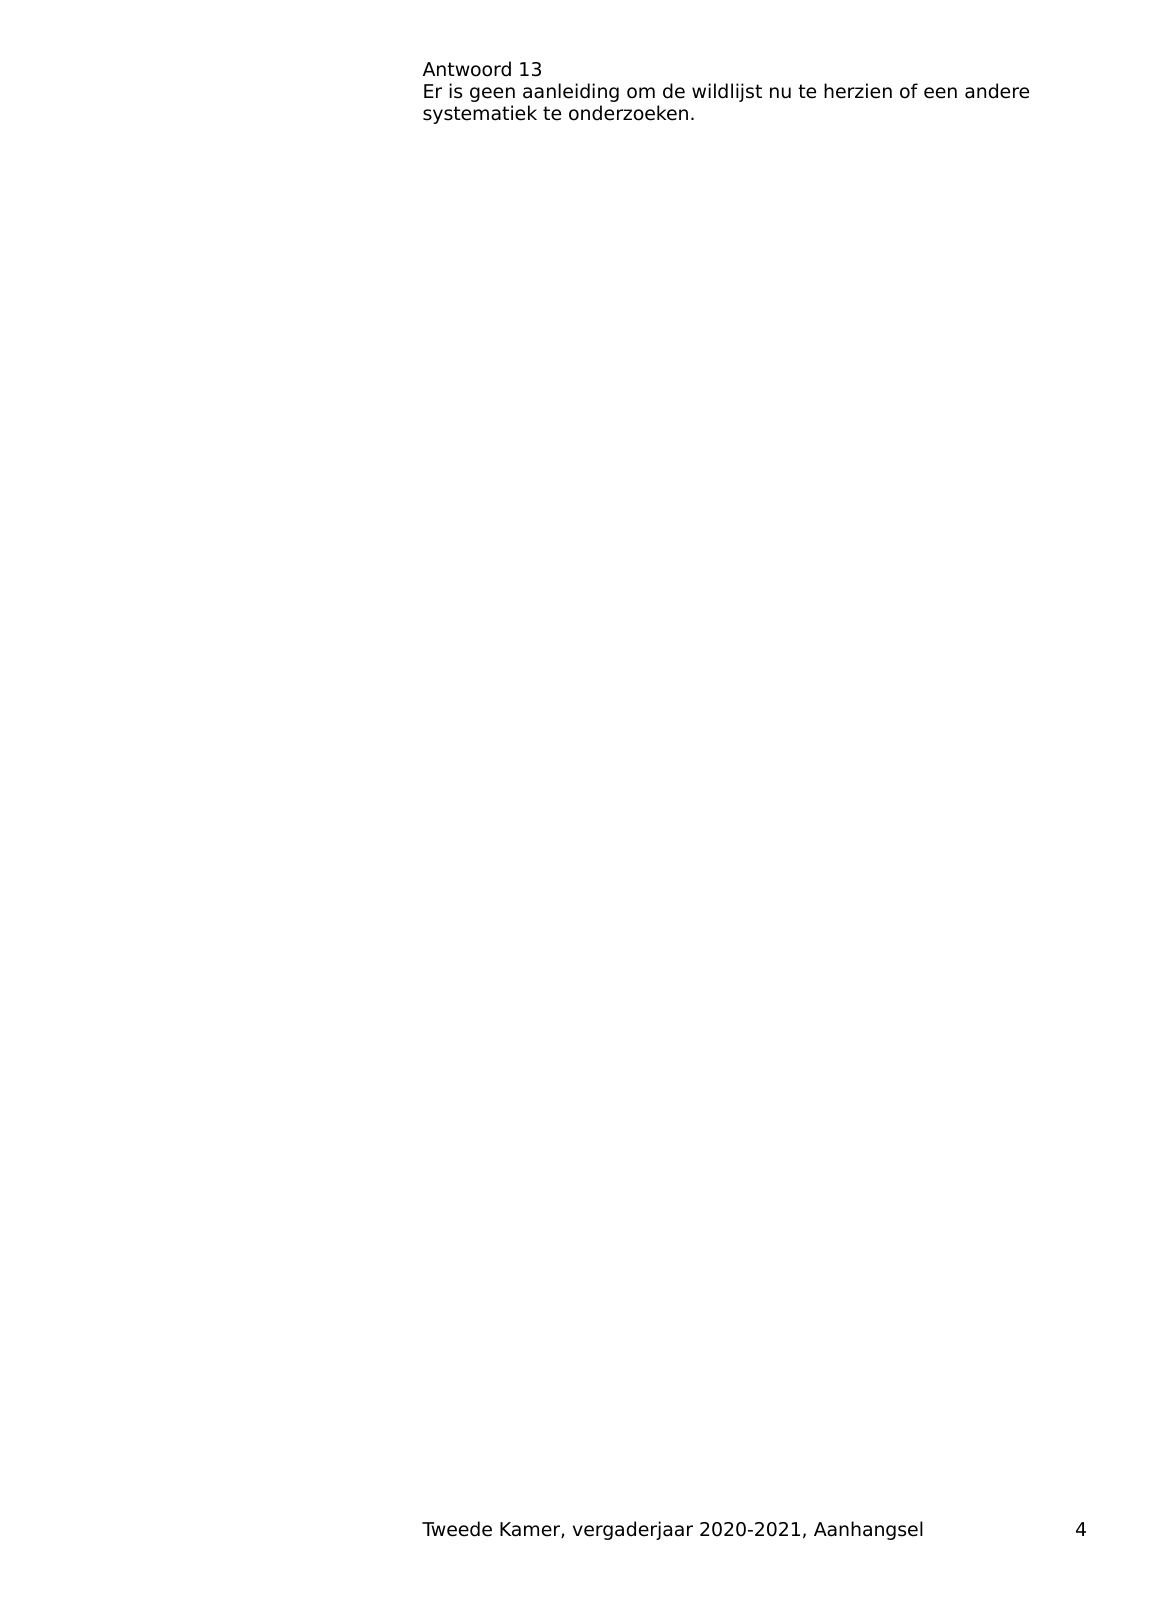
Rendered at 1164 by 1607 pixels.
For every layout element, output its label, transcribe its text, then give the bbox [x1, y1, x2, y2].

text Er is geen aanleiding om de wildlijst nu te herzien of een andere systematiek te onderzoeken. [422, 81, 1087, 125]
text Antwoord 13 [422, 59, 1087, 81]
